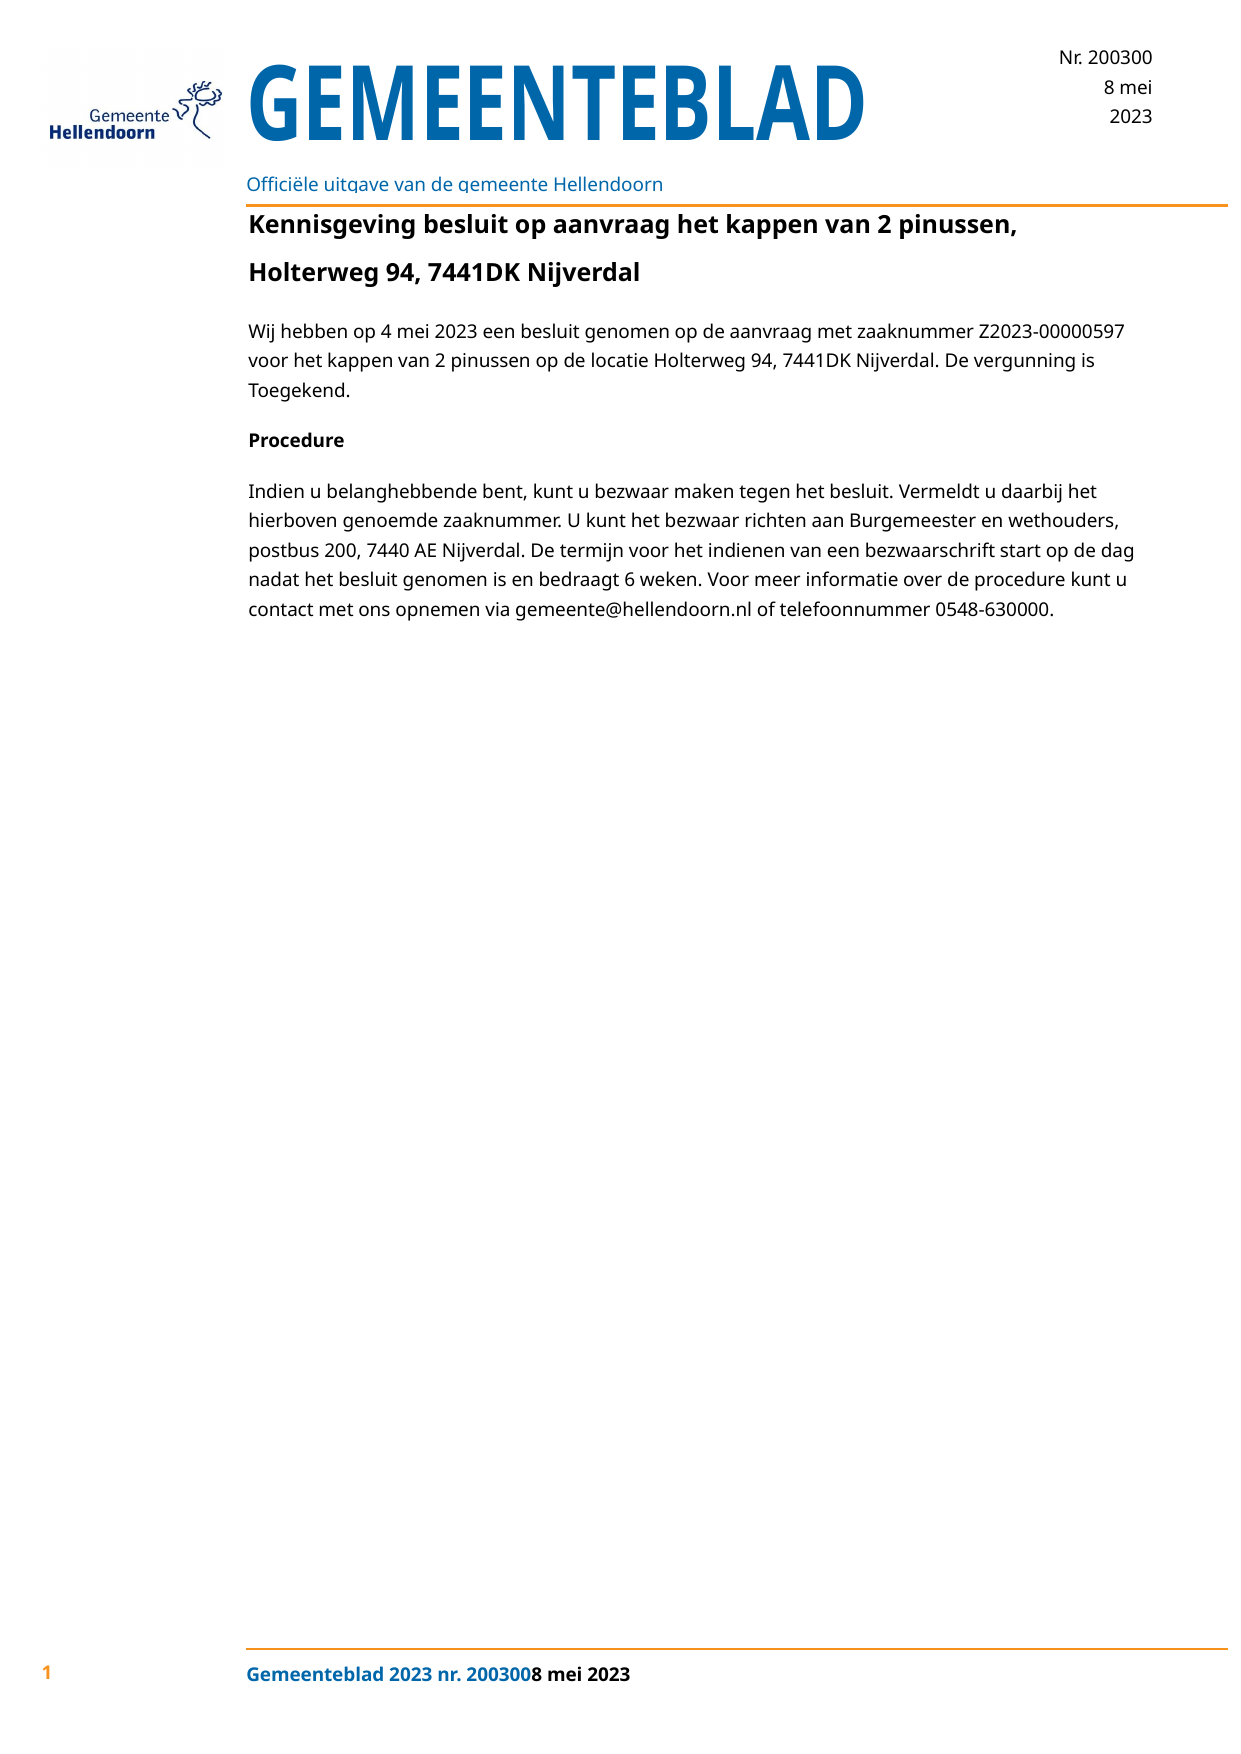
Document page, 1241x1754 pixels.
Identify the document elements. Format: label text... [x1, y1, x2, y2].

text Kennisgeving besluit op aanvraag het kappen van 2 pinussen, Holterweg 94, 7441DK Nijverdal [248, 207, 1152, 288]
text Procedure [248, 427, 1152, 453]
text Indien u belanghebbende bent, kunt u bezwaar maken tegen het besluit. Vermeldt u daarbij het hierboven genoemde zaaknummer. U kunt het bezwaar richten aan Burgemeester en wethouders, postbus 200, 7440 AE Nijverdal. De termijn voor het indienen van een bezwaarschrift start op de dag nadat het besluit genomen is en bedraagt 6 weken. Voor meer informatie over de procedure kunt u contact met ons opnemen via gemeente@hellendoorn.nl of telefoonnummer 0548-630000. [248, 478, 1152, 622]
picture [41, 47, 231, 172]
text Wij hebben op 4 mei 2023 een besluit genomen op de aanvraag met zaaknummer Z2023-00000597 voor het kappen van 2 pinussen op de locatie Holterweg 94, 7441DK Nijverdal. De vergunning is Toegekend. [248, 318, 1152, 403]
